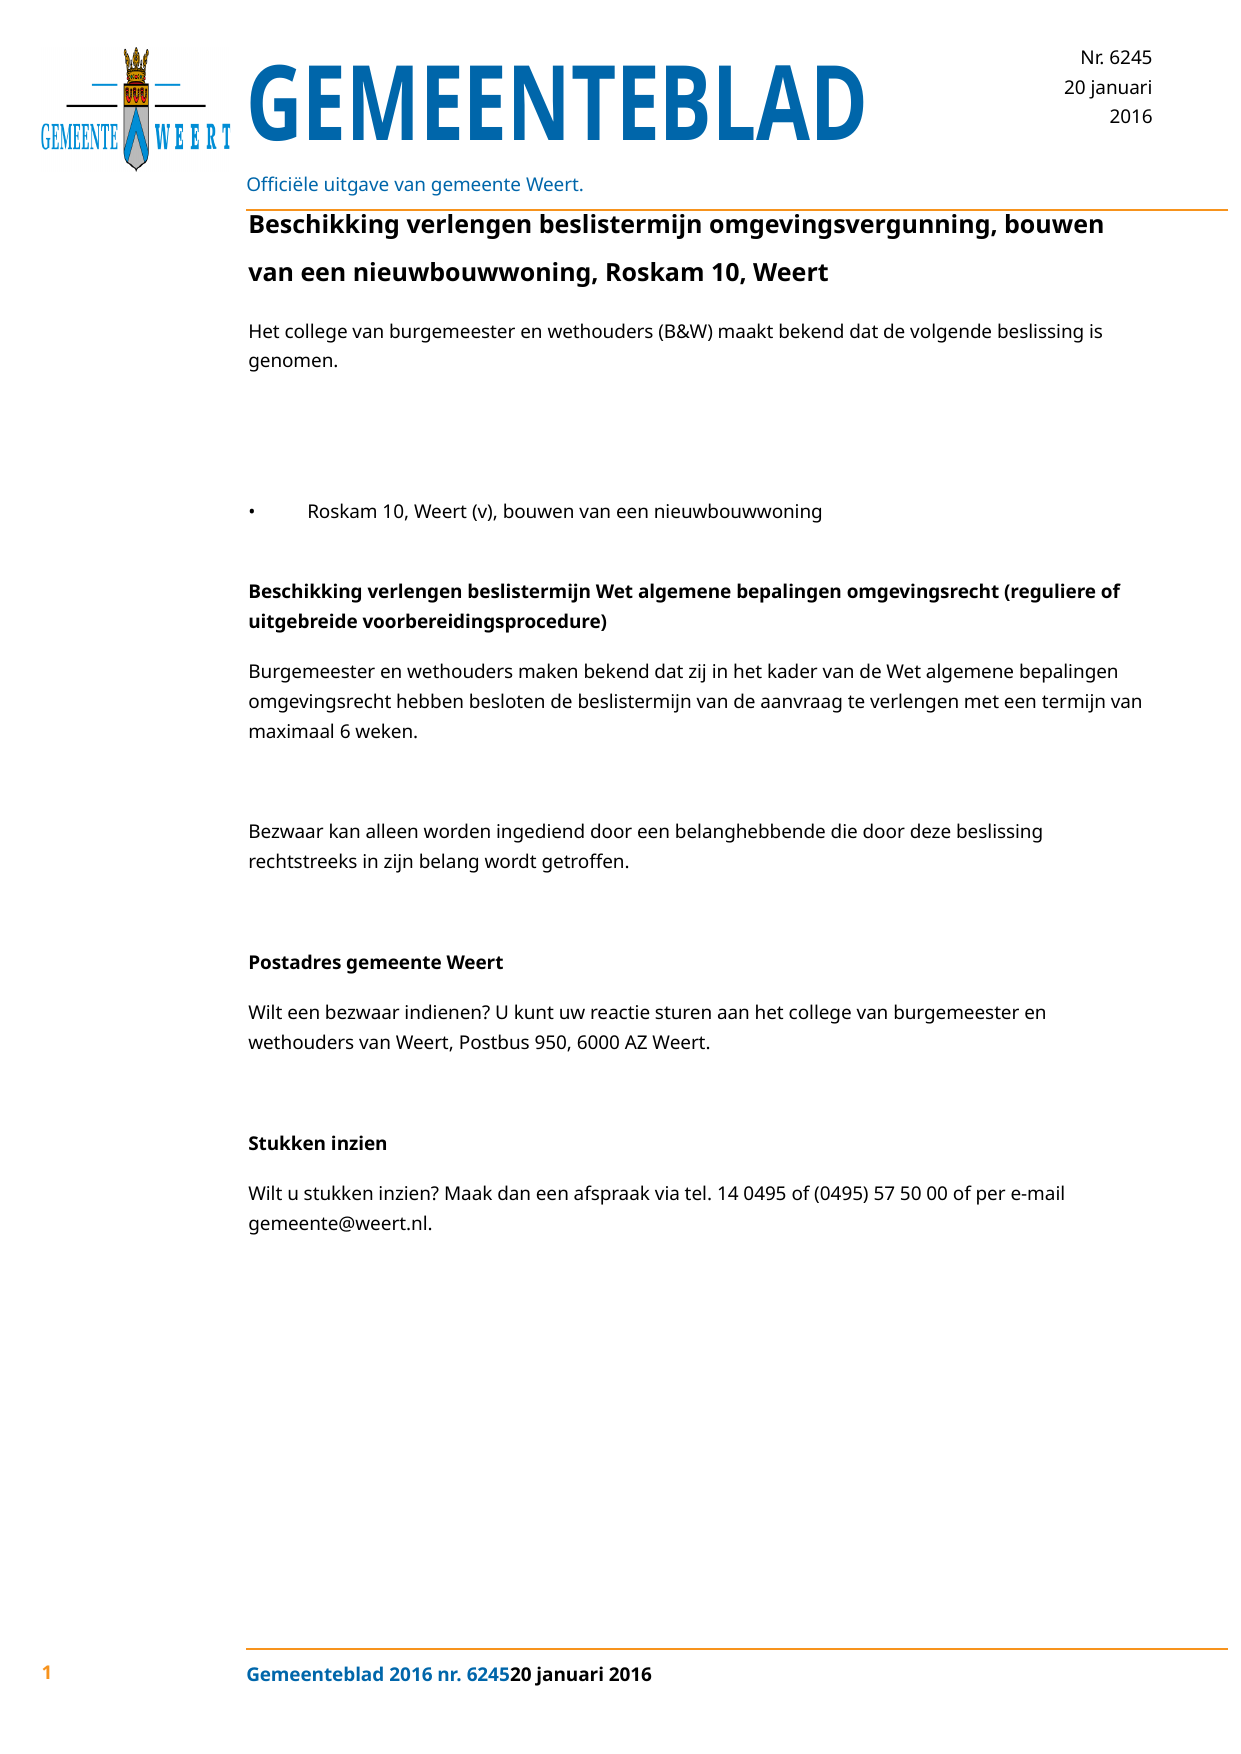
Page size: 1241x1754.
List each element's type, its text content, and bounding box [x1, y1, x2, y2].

text Stukken inzien [248, 1130, 1152, 1156]
picture [41, 47, 231, 172]
text Burgemeester en wethouders maken bekend dat zij in het kader van de Wet algemene bepalingen omgevingsrecht hebben besloten de beslistermijn van de aanvraag te verlengen met een termijn van maximaal 6 weken. [248, 659, 1152, 744]
text Bezwaar kan alleen worden ingediend door een belanghebbende die door deze beslissing rechtstreeks in zijn belang wordt getroffen. [248, 819, 1152, 874]
text Postadres gemeente Weert [248, 949, 1152, 975]
text Beschikking verlengen beslistermijn Wet algemene bepalingen omgevingsrecht (reguliere of uitgebreide voorbereidingsprocedure) [248, 579, 1152, 634]
list Roskam 10, Weert (v), bouwen van een nieuwbouwwoning [248, 499, 1152, 524]
text Wilt u stukken inzien? Maak dan een afspraak via tel. 14 0495 of (0495) 57 50 00 of per e-mail gemeente@weert.nl. [248, 1180, 1152, 1236]
text Beschikking verlengen beslistermijn omgevingsvergunning, bouwen van een nieuwbouwwoning, Roskam 10, Weert [248, 211, 1152, 288]
text Het college van burgemeester en wethouders (B&W) maakt bekend dat de volgende beslissing is genomen. [248, 318, 1152, 373]
text Wilt een bezwaar indienen? U kunt uw reactie sturen aan het college van burgemeester en wethouders van Weert, Postbus 950, 6000 AZ Weert. [248, 999, 1152, 1055]
